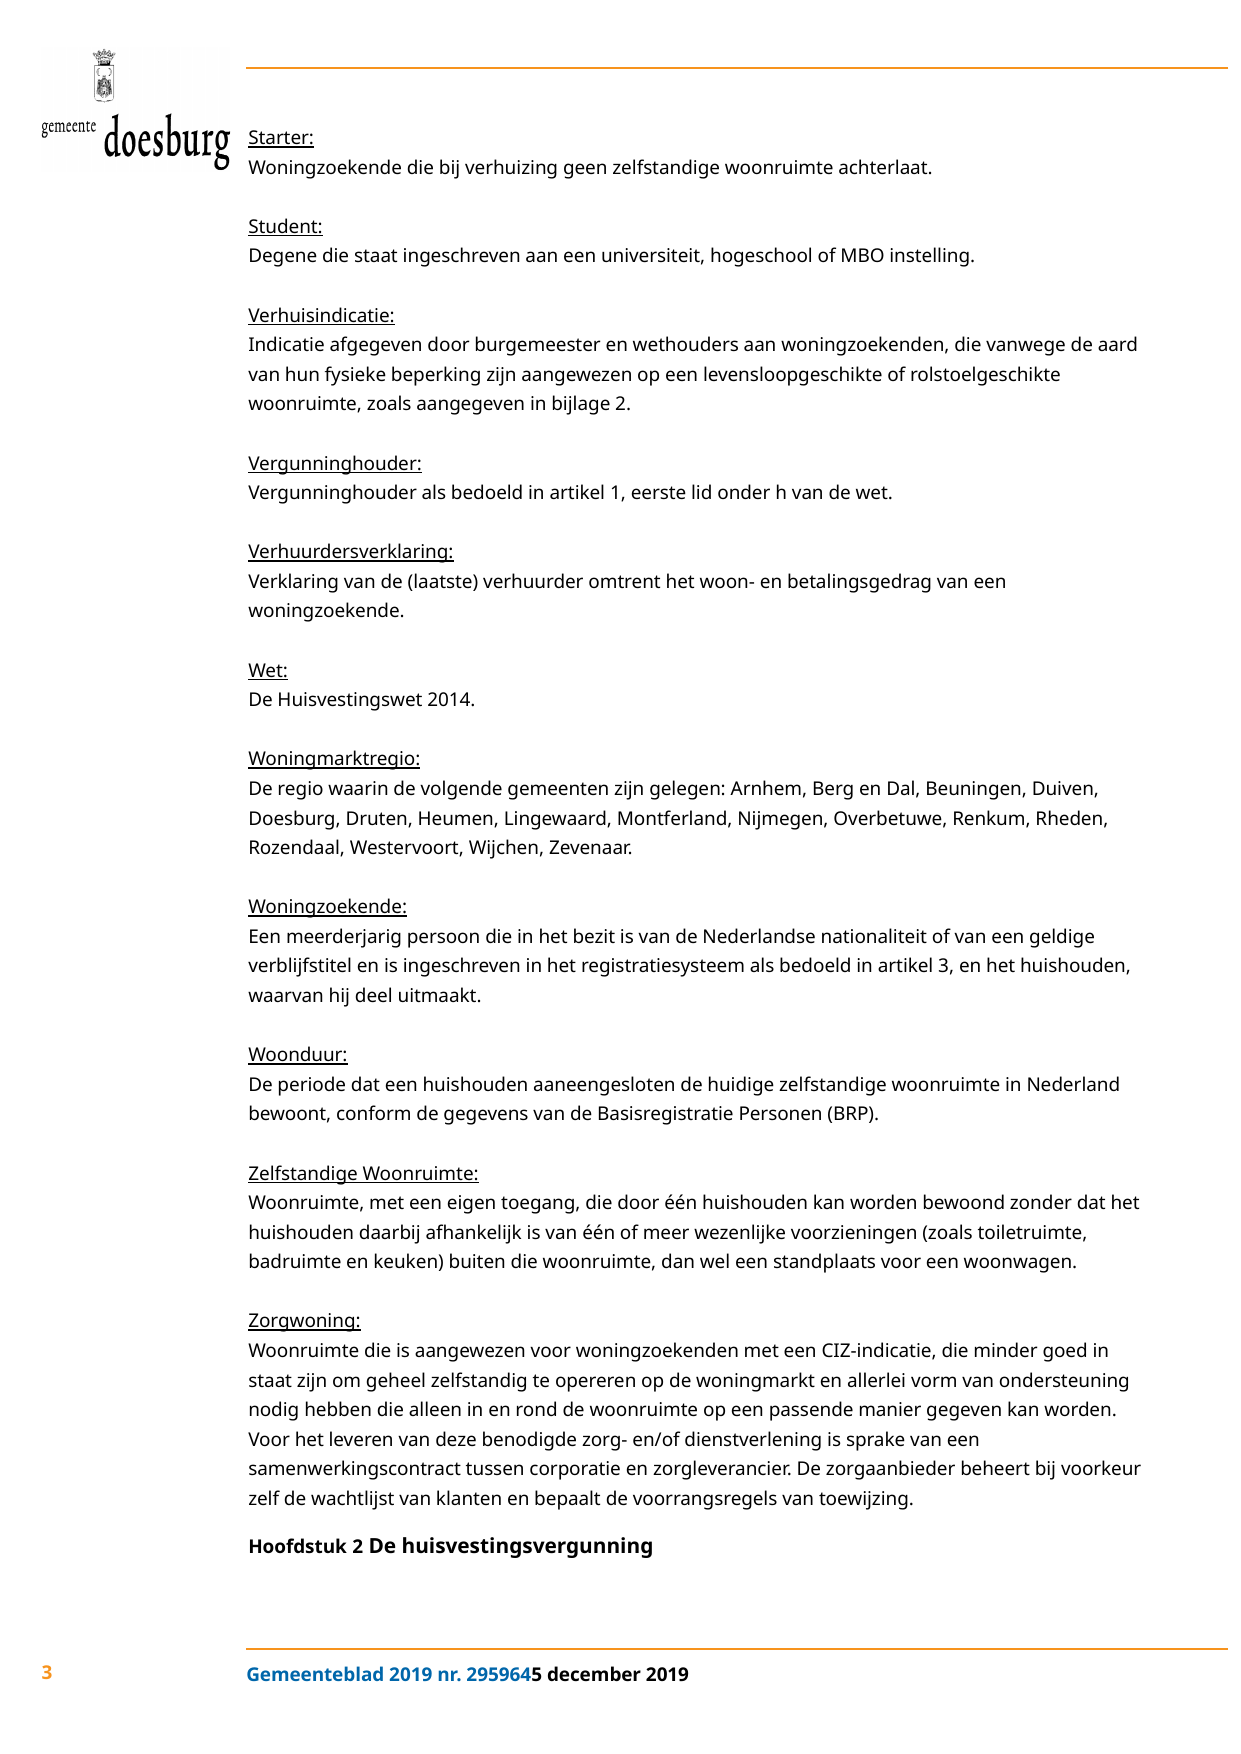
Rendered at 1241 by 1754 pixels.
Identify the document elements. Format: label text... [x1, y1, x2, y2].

text Vergunninghouder als bedoeld in artikel 1, eerste lid onder h van de wet. [248, 479, 1152, 505]
text Woonruimte die is aangewezen voor woningzoekenden met een CIZ-indicatie, die minder goed in staat zijn om geheel zelfstandig te opereren op de woningmarkt en allerlei vorm van ondersteuning nodig hebben die alleen in en rond de woonruimte op een passende manier gegeven kan worden. Voor het leveren van deze benodigde zorg- en/of dienstverlening is sprake van een samenwerkingscontract tussen corporatie en zorgleverancier. De zorgaanbieder beheert bij voorkeur zelf de wachtlijst van klanten en bepaalt de voorrangsregels van toewijzing. [248, 1337, 1152, 1511]
text De regio waarin de volgende gemeenten zijn gelegen: Arnhem, Berg en Dal, Beuningen, Duiven, Doesburg, Druten, Heumen, Lingewaard, Montferland, Nijmegen, Overbetuwe, Renkum, Rheden, Rozendaal, Westervoort, Wijchen, Zevenaar. [248, 775, 1152, 860]
text Woonduur: [248, 1041, 1152, 1067]
text Starter: [248, 124, 1152, 150]
text Zorgwoning: [248, 1308, 1152, 1333]
text Indicatie afgegeven door burgemeester en wethouders aan woningzoekenden, die vanwege de aard van hun fysieke beperking zijn aangewezen op een levensloopgeschikte of rolstoelgeschikte woonruimte, zoals aangegeven in bijlage 2. [248, 331, 1152, 416]
picture [41, 47, 231, 172]
text Hoofdstuk 2 De huisvestingsvergunning [248, 1531, 1152, 1559]
text Vergunninghouder: [248, 450, 1152, 476]
text Woningzoekende die bij verhuizing geen zelfstandige woonruimte achterlaat. [248, 154, 1152, 180]
text Degene die staat ingeschreven aan een universiteit, hogeschool of MBO instelling. [248, 243, 1152, 268]
text Woningzoekende: [248, 893, 1152, 919]
text Een meerderjarig persoon die in het bezit is van de Nederlandse nationaliteit of van een geldige verblijfstitel en is ingeschreven in het registratiesysteem als bedoeld in artikel 3, en het huishouden, waarvan hij deel uitmaakt. [248, 923, 1152, 1008]
text Wet: [248, 657, 1152, 683]
text Verhuurdersverklaring: [248, 538, 1152, 564]
text De periode dat een huishouden aaneengesloten de huidige zelfstandige woonruimte in Nederland bewoont, conform de gegevens van de Basisregistratie Personen (BRP). [248, 1071, 1152, 1126]
text Woonruimte, met een eigen toegang, die door één huishouden kan worden bewoond zonder dat het huishouden daarbij afhankelijk is van één of meer wezenlijke voorzieningen (zoals toiletruimte, badruimte en keuken) buiten die woonruimte, dan wel een standplaats voor een woonwagen. [248, 1189, 1152, 1274]
text Verklaring van de (laatste) verhuurder omtrent het woon- en betalingsgedrag van een woningzoekende. [248, 568, 1152, 623]
text De Huisvestingswet 2014. [248, 686, 1152, 712]
text Zelfstandige Woonruimte: [248, 1160, 1152, 1186]
text Verhuisindicatie: [248, 302, 1152, 328]
text Woningmarktregio: [248, 746, 1152, 771]
text Student: [248, 213, 1152, 239]
